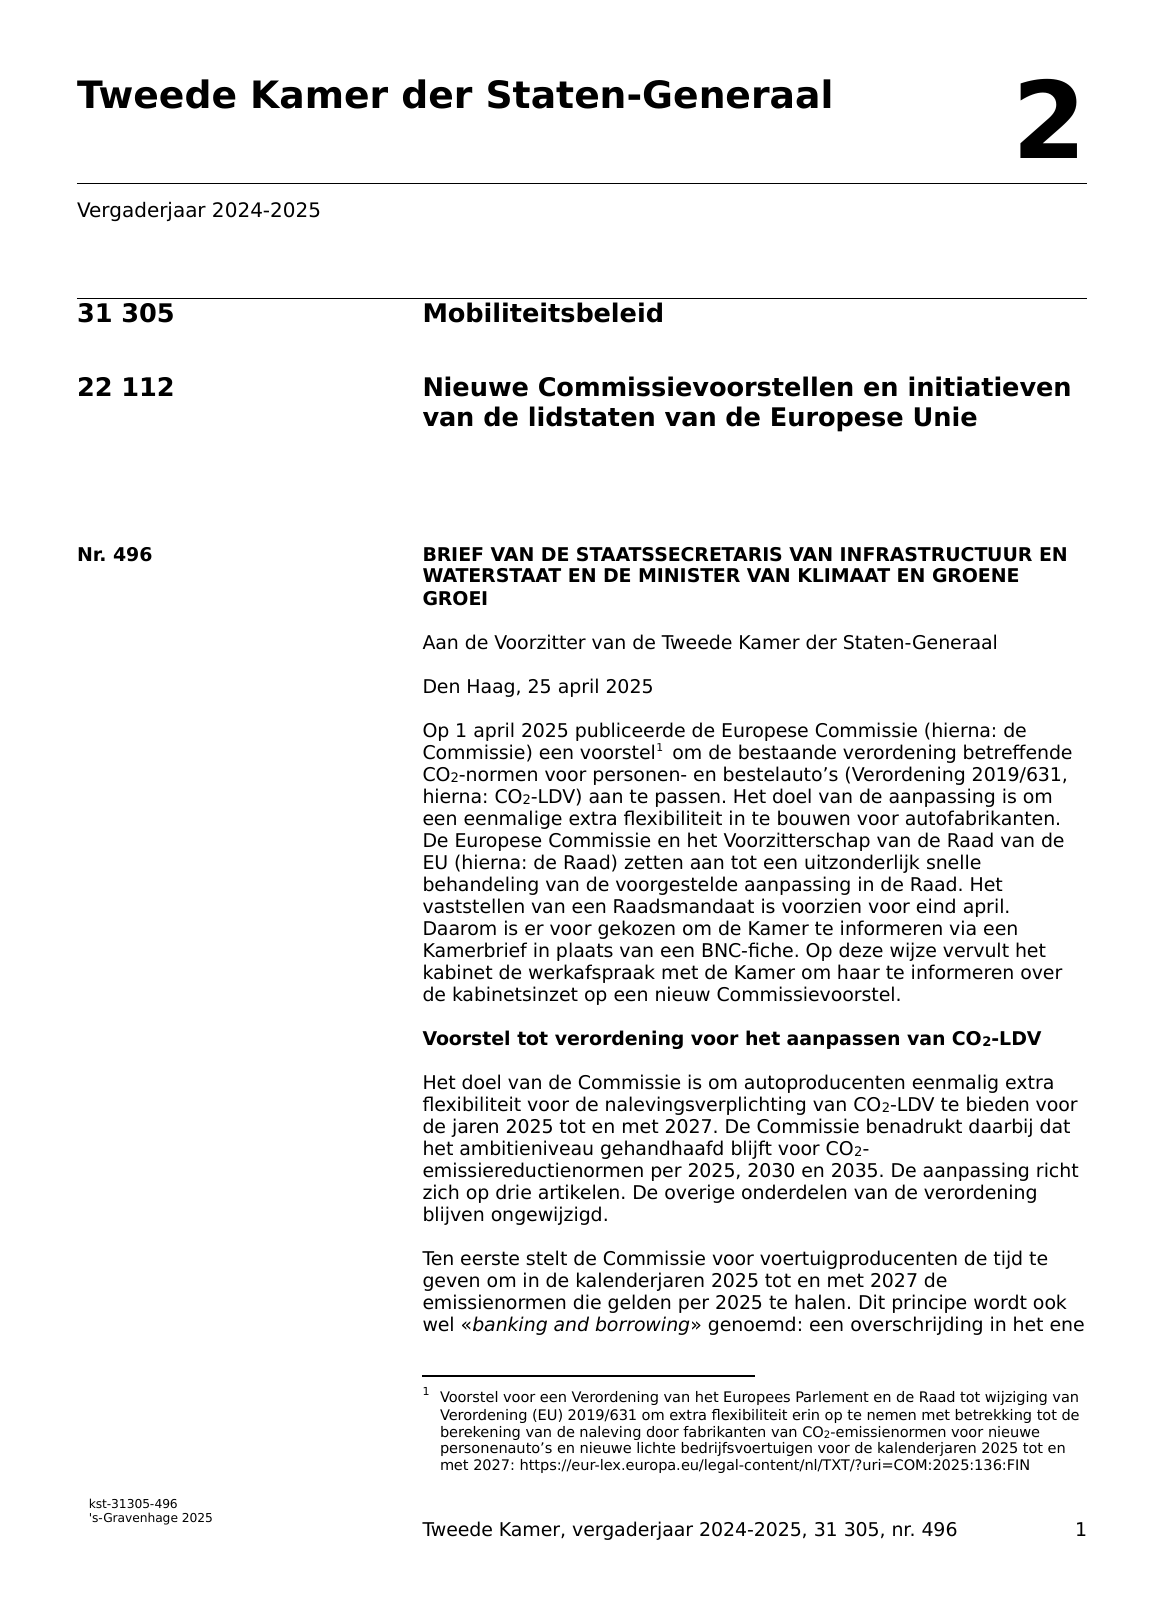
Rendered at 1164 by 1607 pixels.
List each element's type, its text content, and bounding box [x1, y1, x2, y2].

table_cell Vergaderjaar 2024-2025 [77, 184, 1087, 298]
text Het doel van de Commissie is om autoproducenten eenmalig extra flexibiliteit voor de nalevingsverplichting van CO2-LDV te bieden voor de jaren 2025 tot en met 2027. De Commissie benadrukt daarbij dat het ambitieniveau gehandhaafd blijft voor CO2-emissiereductienormen per 2025, 2030 en 2035. De aanpassing richt zich op drie artikelen. De overige onderdelen van de verordening blijven ongewijzigd. [422, 1072, 1087, 1226]
subtitle 22 112 Nieuwe Commissievoorstellen en initiatieven van de lidstaten van de Europese Unie [77, 373, 1087, 432]
text Op 1 april 2025 publiceerde de Europese Commissie (hierna: de Commissie) een voorstel om de bestaande verordening betreffende CO2-normen voor personen- en bestelauto’s (Verordening 2019/631, hierna: CO2-LDV) aan te passen. Het doel van de aanpassing is om een eenmalige extra flexibiliteit in te bouwen voor autofabrikanten. De Europese Commissie en het Voorzitterschap van de Raad van de EU (hierna: de Raad) zetten aan tot een uitzonderlijk snelle behandeling van de voorgestelde aanpassing in de Raad. Het vaststellen van een Raadsmandaat is voorzien voor eind april. Daarom is er voor gekozen om de Kamer te informeren via een Kamerbrief in plaats van een BNC-fiche. Op deze wijze vervult het kabinet de werkafspraak met de Kamer om haar te informeren over de kabinetsinzet op een nieuw Commissievoorstel. [422, 720, 1087, 1006]
text Ten eerste stelt de Commissie voor voertuigproducenten de tijd te geven om in de kalenderjaren 2025 tot en met 2027 de emissienormen die gelden per 2025 te halen. Dit principe wordt ook wel «banking and borrowing» genoemd: een overschrijding in het ene [422, 1248, 1087, 1336]
table_header 2 [886, 59, 1087, 183]
text Aan de Voorzitter van de Tweede Kamer der Staten-Generaal [422, 632, 1087, 653]
text Voorstel voor een Verordening van het Europees Parlement en de Raad tot wijziging van Verordening (EU) 2019/631 om extra flexibiliteit erin op te nemen met betrekking tot de berekening van de naleving door fabrikanten van CO2-emissienormen voor nieuwe personenauto’s en nieuwe lichte bedrijfsvoertuigen voor de kalenderjaren 2025 tot en met 2027: https://eur-lex.europa.eu/legal-content/nl/TXT/?uri=COM:2025:136:FIN [422, 1385, 1087, 1474]
table_header Tweede Kamer der Staten-Generaal [77, 59, 886, 183]
text 's-Gravenhage 2025 [88, 1511, 323, 1525]
subtitle Voorstel tot verordening voor het aanpassen van CO2-LDV [422, 1028, 1087, 1050]
subtitle 31 305 Mobiliteitsbeleid [77, 299, 1087, 329]
subtitle Nr. 496 BRIEF VAN DE STAATSSECRETARIS VAN INFRASTRUCTUUR EN WATERSTAAT EN DE MINISTER VAN KLIMAAT EN GROENE GROEI [77, 543, 1087, 609]
text kst-31305-496 [88, 1497, 323, 1511]
text Den Haag, 25 april 2025 [422, 676, 1087, 698]
